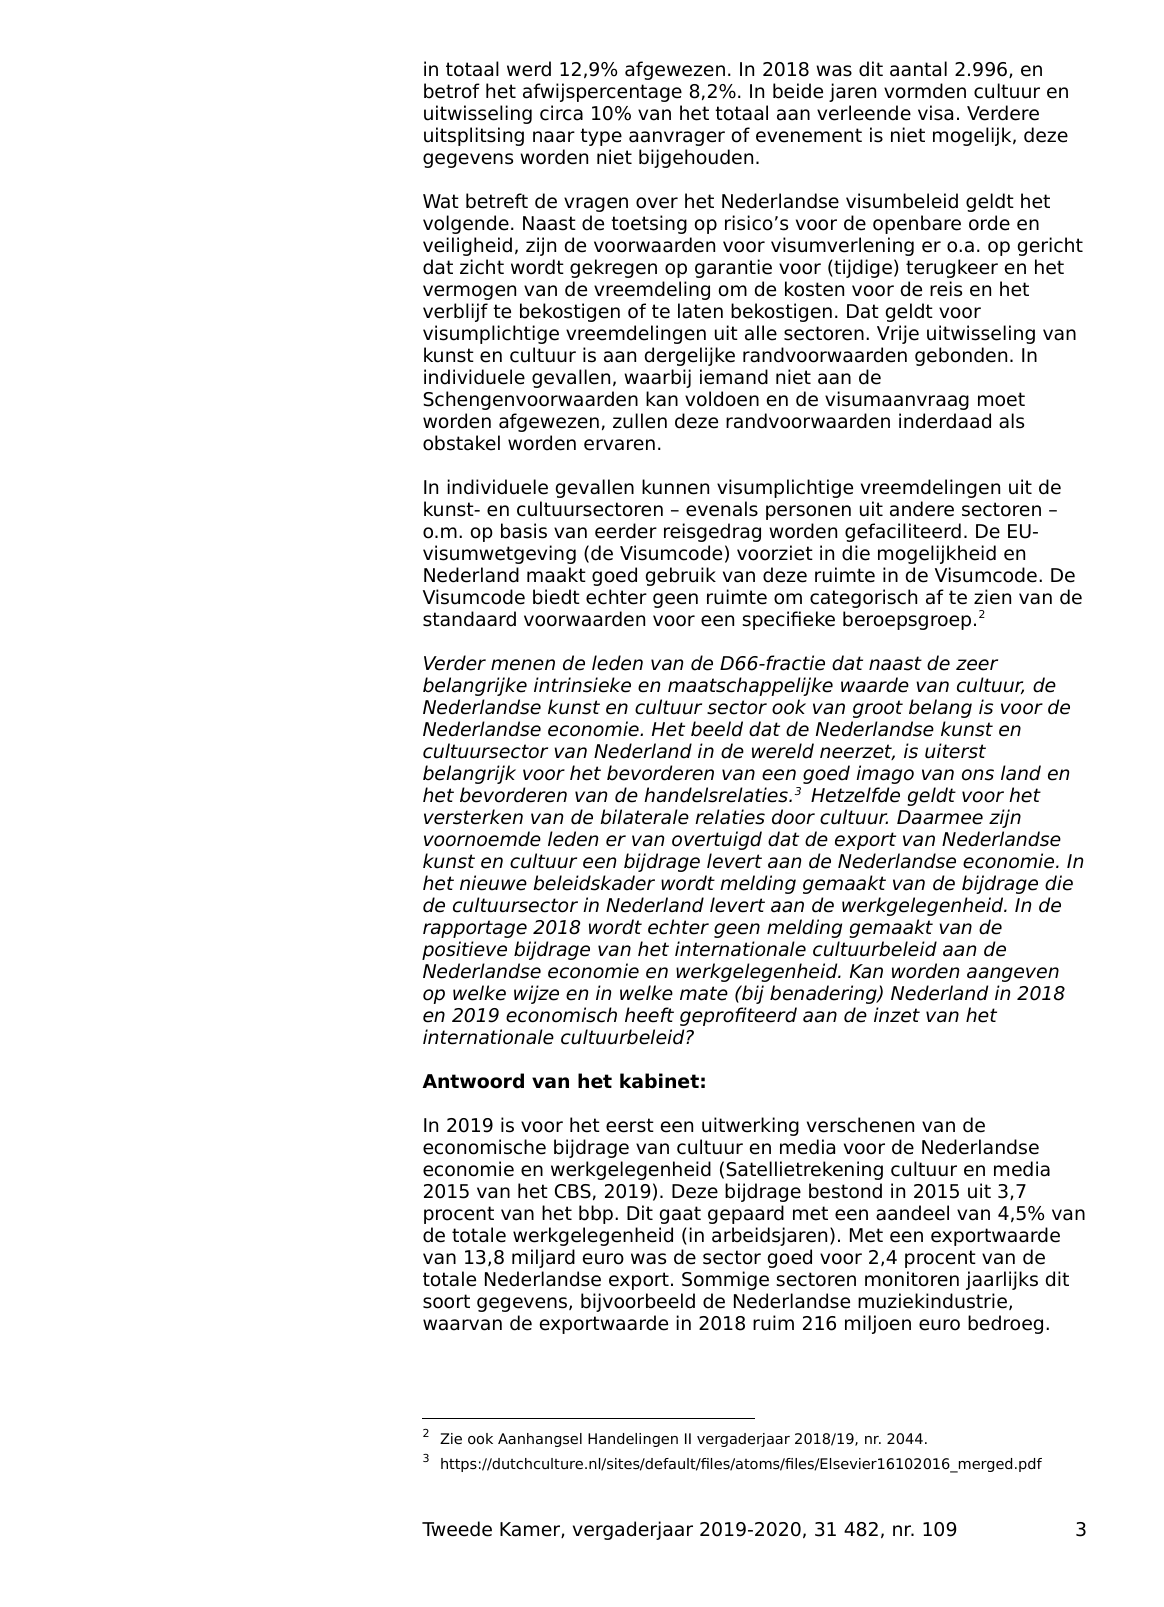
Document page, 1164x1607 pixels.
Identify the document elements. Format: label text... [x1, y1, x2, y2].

text https://dutchculture.nl/sites/default/files/atoms/files/Elsevier16102016_merged.pdf [422, 1452, 1087, 1474]
text Verder menen de leden van de D66-fractie dat naast de zeer belangrijke intrinsieke en maatschappelijke waarde van cultuur, de Nederlandse kunst en cultuur sector ook van groot belang is voor de Nederlandse economie. Het beeld dat de Nederlandse kunst en cultuursector van Nederland in de wereld neerzet, is uiterst belangrijk voor het bevorderen van een goed imago van ons land en het bevorderen van de handelsrelaties. Hetzelfde geldt voor het versterken van de bilaterale relaties door cultuur. Daarmee zijn voornoemde leden er van overtuigd dat de export van Nederlandse kunst en cultuur een bijdrage levert aan de Nederlandse economie. In het nieuwe beleidskader wordt melding gemaakt van de bijdrage die de cultuursector in Nederland levert aan de werkgelegenheid. In de rapportage 2018 wordt echter geen melding gemaakt van de positieve bijdrage van het internationale cultuurbeleid aan de Nederlandse economie en werkgelegenheid. Kan worden aangeven op welke wijze en in welke mate (bij benadering) Nederland in 2018 en 2019 economisch heeft geprofiteerd aan de inzet van het internationale cultuurbeleid? [422, 653, 1087, 1049]
text Zie ook Aanhangsel Handelingen II vergaderjaar 2018/19, nr. 2044. [422, 1427, 1087, 1449]
text Wat betreft de vragen over het Nederlandse visumbeleid geldt het volgende. Naast de toetsing op risico’s voor de openbare orde en veiligheid, zijn de voorwaarden voor visumverlening er o.a. op gericht dat zicht wordt gekregen op garantie voor (tijdige) terugkeer en het vermogen van de vreemdeling om de kosten voor de reis en het verblijf te bekostigen of te laten bekostigen. Dat geldt voor visumplichtige vreemdelingen uit alle sectoren. Vrije uitwisseling van kunst en cultuur is aan dergelijke randvoorwaarden gebonden. In individuele gevallen, waarbij iemand niet aan de Schengenvoorwaarden kan voldoen en de visumaanvraag moet worden afgewezen, zullen deze randvoorwaarden inderdaad als obstakel worden ervaren. [422, 191, 1087, 455]
subtitle Antwoord van het kabinet: [422, 1071, 1087, 1093]
text in totaal werd 12,9% afgewezen. In 2018 was dit aantal 2.996, en betrof het afwijspercentage 8,2%. In beide jaren vormden cultuur en uitwisseling circa 10% van het totaal aan verleende visa. Verdere uitsplitsing naar type aanvrager of evenement is niet mogelijk, deze gegevens worden niet bijgehouden. [422, 59, 1087, 169]
text In individuele gevallen kunnen visumplichtige vreemdelingen uit de kunst- en cultuursectoren – evenals personen uit andere sectoren – o.m. op basis van eerder reisgedrag worden gefaciliteerd. De EU-visumwetgeving (de Visumcode) voorziet in die mogelijkheid en Nederland maakt goed gebruik van deze ruimte in de Visumcode. De Visumcode biedt echter geen ruimte om categorisch af te zien van de standaard voorwaarden voor een specifieke beroepsgroep. [422, 477, 1087, 631]
text In 2019 is voor het eerst een uitwerking verschenen van de economische bijdrage van cultuur en media voor de Nederlandse economie en werkgelegenheid (Satellietrekening cultuur en media 2015 van het CBS, 2019). Deze bijdrage bestond in 2015 uit 3,7 procent van het bbp. Dit gaat gepaard met een aandeel van 4,5% van de totale werkgelegenheid (in arbeidsjaren). Met een exportwaarde van 13,8 miljard euro was de sector goed voor 2,4 procent van de totale Nederlandse export. Sommige sectoren monitoren jaarlijks dit soort gegevens, bijvoorbeeld de Nederlandse muziekindustrie, waarvan de exportwaarde in 2018 ruim 216 miljoen euro bedroeg. [422, 1115, 1087, 1335]
